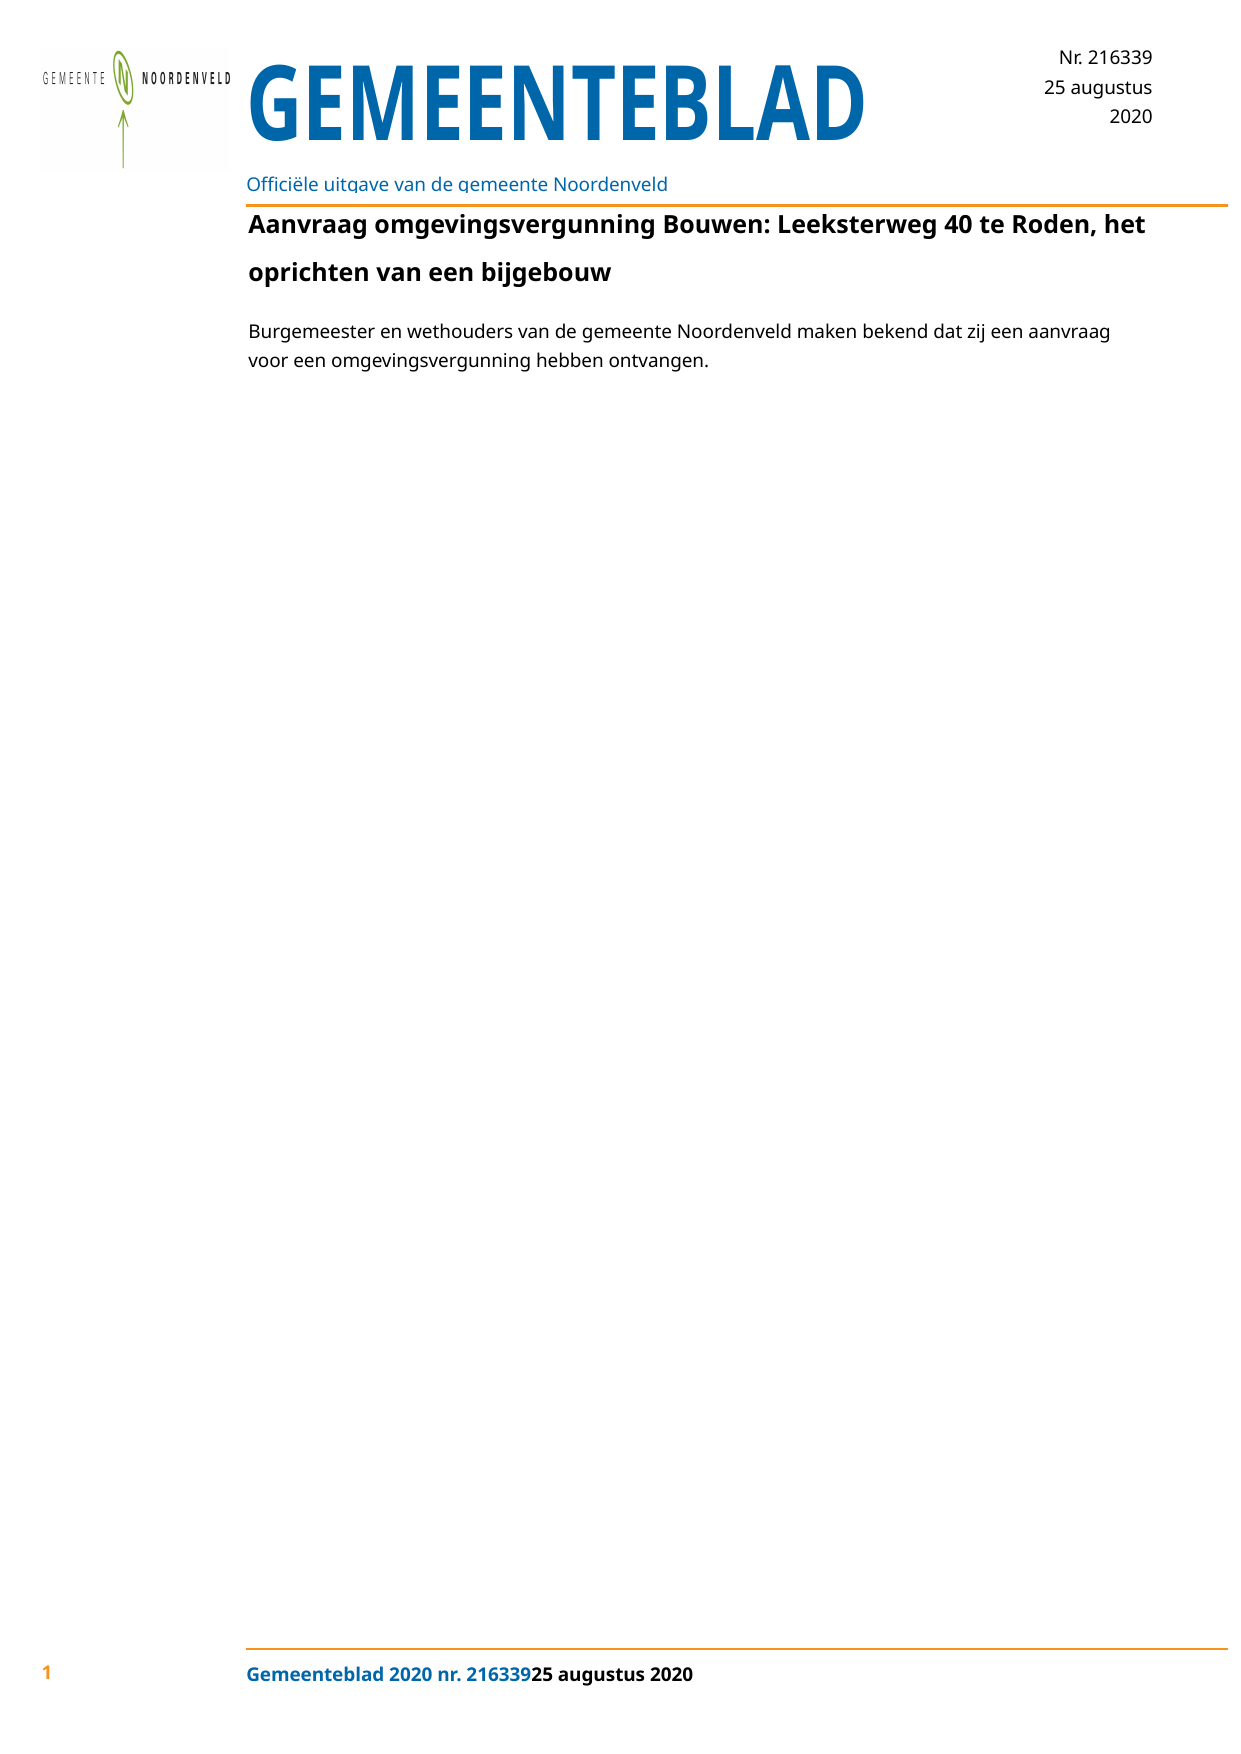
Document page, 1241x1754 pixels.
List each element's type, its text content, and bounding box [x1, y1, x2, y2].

picture [41, 47, 231, 172]
text Burgemeester en wethouders van de gemeente Noordenveld maken bekend dat zij een aanvraag voor een omgevingsvergunning hebben ontvangen. [248, 318, 1152, 373]
text Aanvraag omgevingsvergunning Bouwen: Leeksterweg 40 te Roden, het oprichten van een bijgebouw [248, 207, 1152, 288]
